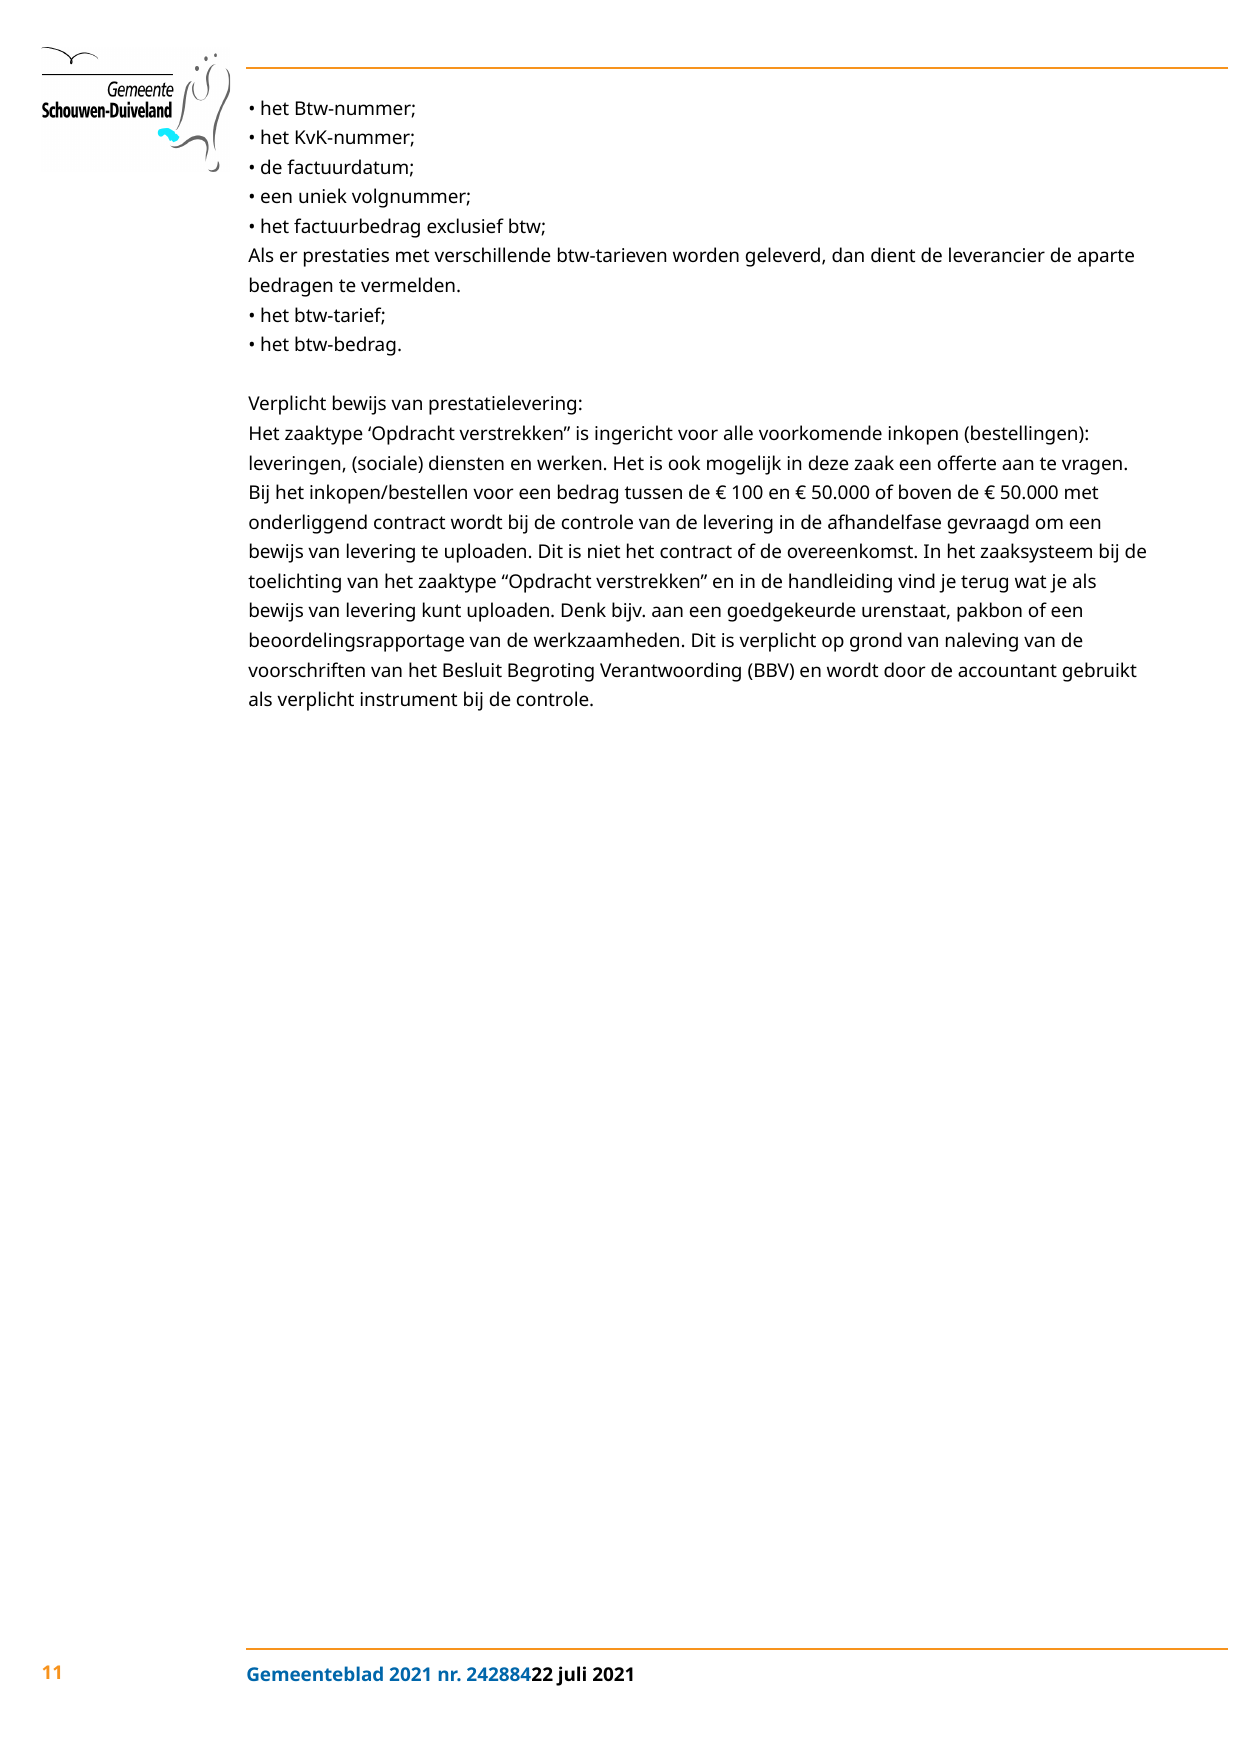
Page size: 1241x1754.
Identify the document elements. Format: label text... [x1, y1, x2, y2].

text Het zaaktype ‘Opdracht verstrekken” is ingericht voor alle voorkomende inkopen (bestellingen): leveringen, (sociale) diensten en werken. Het is ook mogelijk in deze zaak een offerte aan te vragen. Bij het inkopen/bestellen voor een bedrag tussen de € 100 en € 50.000 of boven de € 50.000 met onderliggend contract wordt bij de controle van de levering in de afhandelfase gevraagd om een bewijs van levering te uploaden. Dit is niet het contract of de overeenkomst. In het zaaksysteem bij de toelichting van het zaaktype “Opdracht verstrekken” en in de handleiding vind je terug wat je als bewijs van levering kunt uploaden. Denk bijv. aan een goedgekeurde urenstaat, pakbon of een beoordelingsrapportage van de werkzaamheden. Dit is verplicht op grond van naleving van de voorschriften van het Besluit Begroting Verantwoording (BBV) en wordt door de accountant gebruikt als verplicht instrument bij de controle. [248, 420, 1152, 712]
text • het btw-tarief; [248, 302, 1152, 328]
text • de factuurdatum; [248, 154, 1152, 180]
text • een uniek volgnummer; [248, 183, 1152, 209]
picture [41, 47, 231, 172]
text • het Btw-nummer; [248, 95, 1152, 121]
text • het btw-bedrag. [248, 331, 1152, 357]
text • het factuurbedrag exclusief btw; [248, 213, 1152, 239]
text Als er prestaties met verschillende btw-tarieven worden geleverd, dan dient de leverancier de aparte bedragen te vermelden. [248, 243, 1152, 298]
text • het KvK-nummer; [248, 124, 1152, 150]
text Verplicht bewijs van prestatielevering: [248, 391, 1152, 416]
